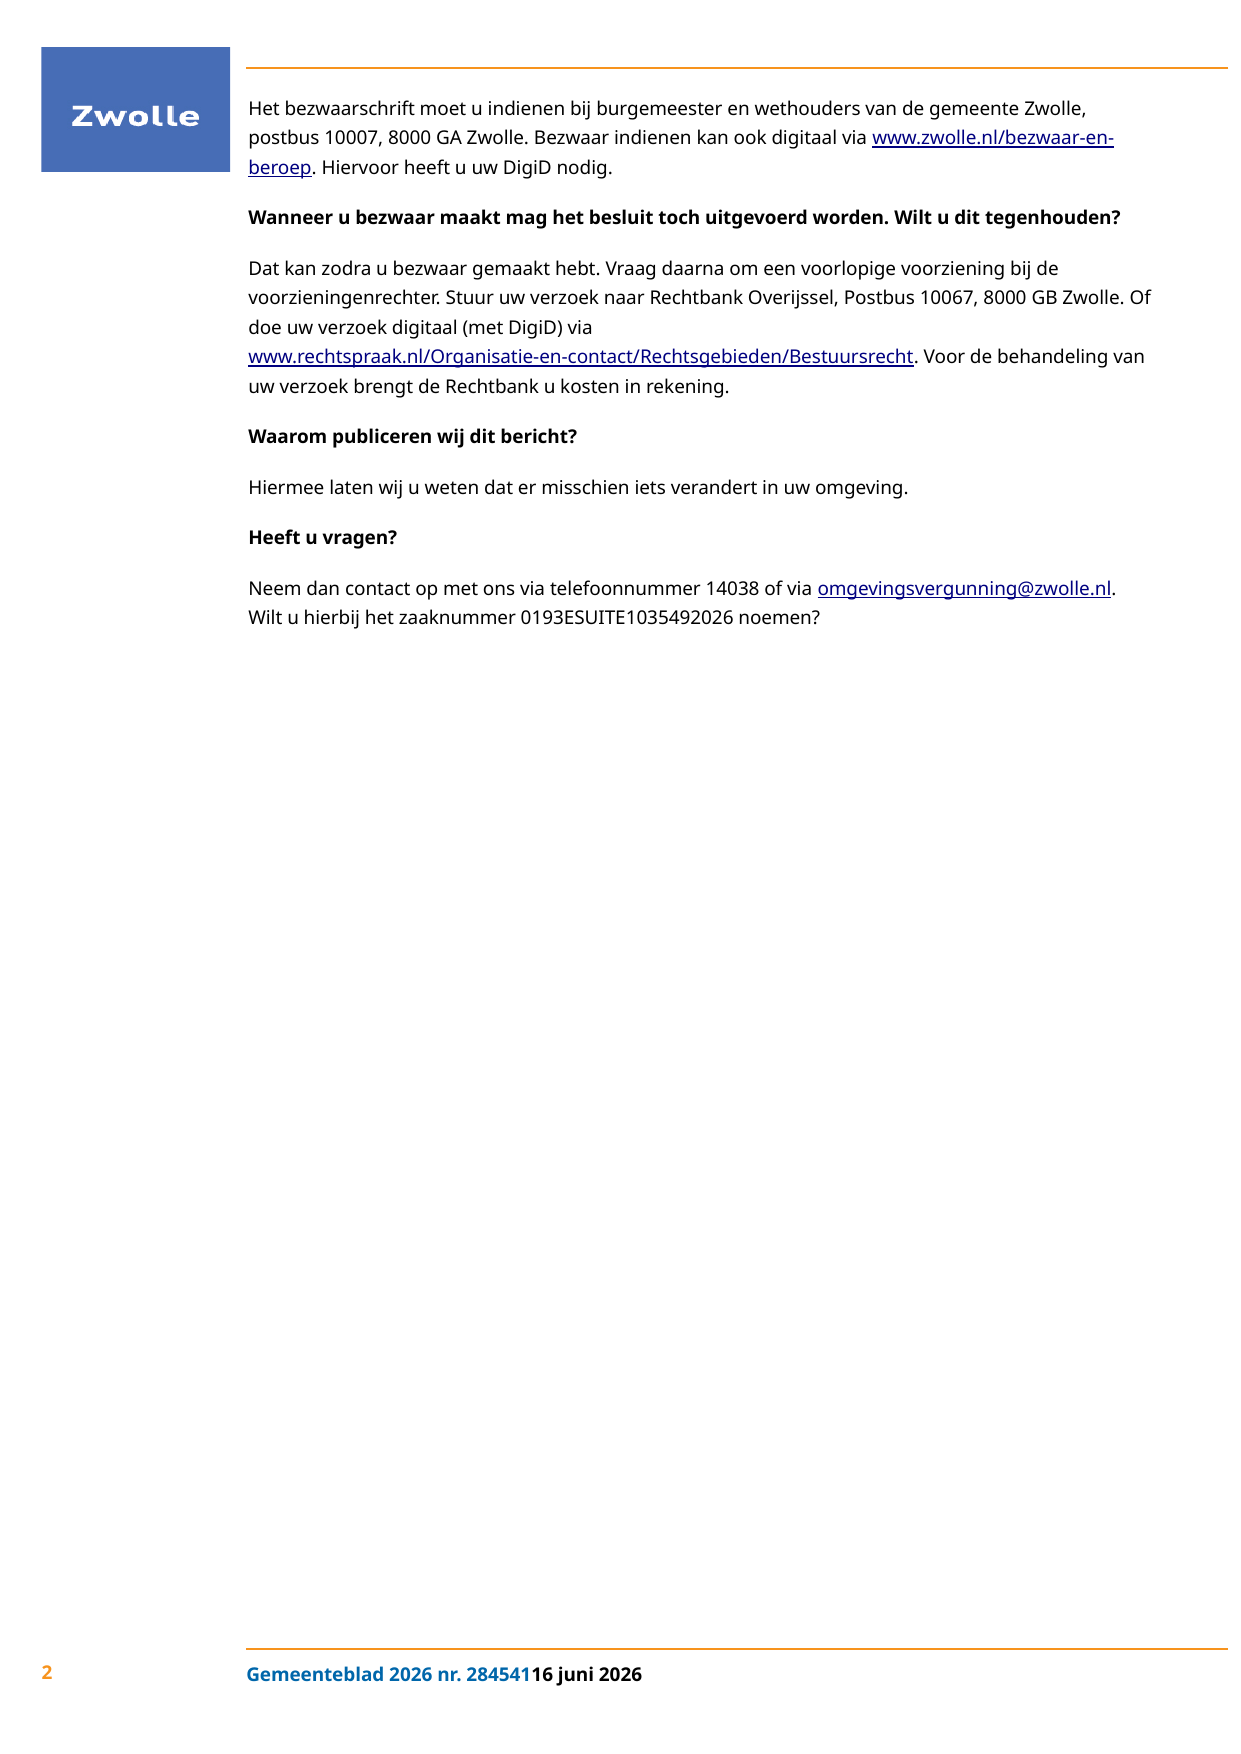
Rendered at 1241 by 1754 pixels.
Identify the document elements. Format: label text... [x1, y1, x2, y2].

text Waarom publiceren wij dit bericht? [248, 423, 1152, 449]
text Heeft u vragen? [248, 524, 1152, 550]
text Hiermee laten wij u weten dat er misschien iets verandert in uw omgeving. [248, 474, 1152, 500]
text Wanneer u bezwaar maakt mag het besluit toch uitgevoerd worden. Wilt u dit tegenhouden? [248, 204, 1152, 230]
text Dat kan zodra u bezwaar gemaakt hebt. Vraag daarna om een voorlopige voorziening bij de voorzieningenrechter. Stuur uw verzoek naar Rechtbank Overijssel, Postbus 10067, 8000 GB Zwolle. Of doe uw verzoek digitaal (met DigiD) via www.rechtspraak.nl/Organisatie-en-contact/Rechtsgebieden/Bestuursrecht. Voor de behandeling van uw verzoek brengt de Rechtbank u kosten in rekening. [248, 255, 1152, 399]
text Neem dan contact op met ons via telefoonnummer 14038 of via omgevingsvergunning@zwolle.nl. Wilt u hierbij het zaaknummer 0193ESUITE1035492026 noemen? [248, 575, 1152, 630]
text Het bezwaarschrift moet u indienen bij burgemeester en wethouders van de gemeente Zwolle, postbus 10007, 8000 GA Zwolle. Bezwaar indienen kan ook digitaal via www.zwolle.nl/bezwaar-en-beroep. Hiervoor heeft u uw DigiD nodig. [248, 95, 1152, 180]
picture [41, 47, 231, 172]
